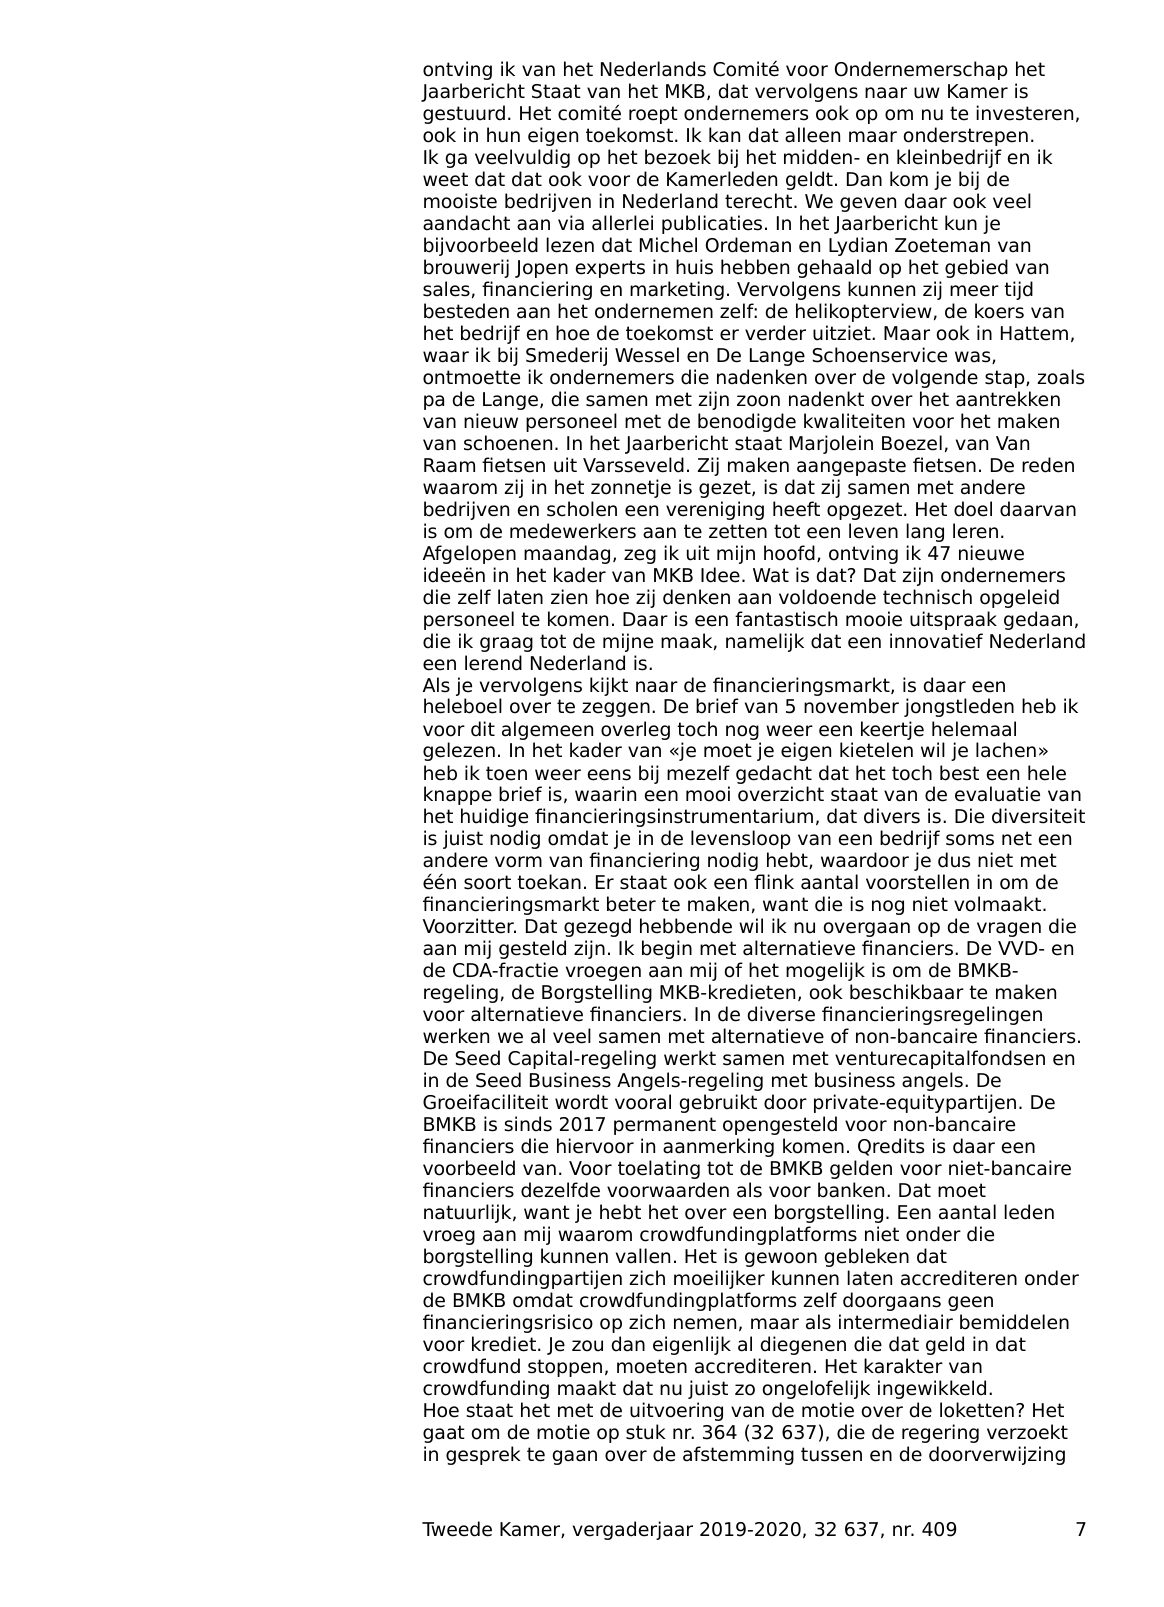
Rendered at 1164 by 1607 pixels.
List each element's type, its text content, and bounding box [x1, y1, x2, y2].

text Hoe staat het met de uitvoering van de motie over de loketten? Het gaat om de motie op stuk nr. 364 (32 637), die de regering verzoekt in gesprek te gaan over de afstemming tussen en de doorverwijzing [422, 1400, 1087, 1466]
text Als je vervolgens kijkt naar de financieringsmarkt, is daar een heleboel over te zeggen. De brief van 5 november jongstleden heb ik voor dit algemeen overleg toch nog weer een keertje helemaal gelezen. In het kader van «je moet je eigen kietelen wil je lachen» heb ik toen weer eens bij mezelf gedacht dat het toch best een hele knappe brief is, waarin een mooi overzicht staat van de evaluatie van het huidige financieringsinstrumentarium, dat divers is. Die diversiteit is juist nodig omdat je in de levensloop van een bedrijf soms net een andere vorm van financiering nodig hebt, waardoor je dus niet met één soort toekan. Er staat ook een flink aantal voorstellen in om de financieringsmarkt beter te maken, want die is nog niet volmaakt. [422, 674, 1087, 916]
text Voorzitter. Dat gezegd hebbende wil ik nu overgaan op de vragen die aan mij gesteld zijn. Ik begin met alternatieve financiers. De VVD- en de CDA-fractie vroegen aan mij of het mogelijk is om de BMKB-regeling, de Borgstelling MKB-kredieten, ook beschikbaar te maken voor alternatieve financiers. In de diverse financieringsregelingen werken we al veel samen met alternatieve of non-bancaire financiers. De Seed Capital-regeling werkt samen met venturecapitalfondsen en in de Seed Business Angels-regeling met business angels. De Groeifaciliteit wordt vooral gebruikt door private-equitypartijen. De BMKB is sinds 2017 permanent opengesteld voor non-bancaire financiers die hiervoor in aanmerking komen. Qredits is daar een voorbeeld van. Voor toelating tot de BMKB gelden voor niet-bancaire financiers dezelfde voorwaarden als voor banken. Dat moet natuurlijk, want je hebt het over een borgstelling. Een aantal leden vroeg aan mij waarom crowdfundingplatforms niet onder die borgstelling kunnen vallen. Het is gewoon gebleken dat crowdfundingpartijen zich moeilijker kunnen laten accrediteren onder de BMKB omdat crowdfundingplatforms zelf doorgaans geen financieringsrisico op zich nemen, maar als intermediair bemiddelen voor krediet. Je zou dan eigenlijk al diegenen die dat geld in dat crowdfund stoppen, moeten accrediteren. Het karakter van crowdfunding maakt dat nu juist zo ongelofelijk ingewikkeld. [422, 916, 1087, 1400]
text Ik ga veelvuldig op het bezoek bij het midden- en kleinbedrijf en ik weet dat dat ook voor de Kamerleden geldt. Dan kom je bij de mooiste bedrijven in Nederland terecht. We geven daar ook veel aandacht aan via allerlei publicaties. In het Jaarbericht kun je bijvoorbeeld lezen dat Michel Ordeman en Lydian Zoeteman van brouwerij Jopen experts in huis hebben gehaald op het gebied van sales, financiering en marketing. Vervolgens kunnen zij meer tijd besteden aan het ondernemen zelf: de helikopterview, de koers van het bedrijf en hoe de toekomst er verder uitziet. Maar ook in Hattem, waar ik bij Smederij Wessel en De Lange Schoenservice was, ontmoette ik ondernemers die nadenken over de volgende stap, zoals pa de Lange, die samen met zijn zoon nadenkt over het aantrekken van nieuw personeel met de benodigde kwaliteiten voor het maken van schoenen. In het Jaarbericht staat Marjolein Boezel, van Van Raam fietsen uit Varsseveld. Zij maken aangepaste fietsen. De reden waarom zij in het zonnetje is gezet, is dat zij samen met andere bedrijven en scholen een vereniging heeft opgezet. Het doel daarvan is om de medewerkers aan te zetten tot een leven lang leren. Afgelopen maandag, zeg ik uit mijn hoofd, ontving ik 47 nieuwe ideeën in het kader van MKB Idee. Wat is dat? Dat zijn ondernemers die zelf laten zien hoe zij denken aan voldoende technisch opgeleid personeel te komen. Daar is een fantastisch mooie uitspraak gedaan, die ik graag tot de mijne maak, namelijk dat een innovatief Nederland een lerend Nederland is. [422, 147, 1087, 674]
text ontving ik van het Nederlands Comité voor Ondernemerschap het Jaarbericht Staat van het MKB, dat vervolgens naar uw Kamer is gestuurd. Het comité roept ondernemers ook op om nu te investeren, ook in hun eigen toekomst. Ik kan dat alleen maar onderstrepen. [422, 59, 1087, 147]
